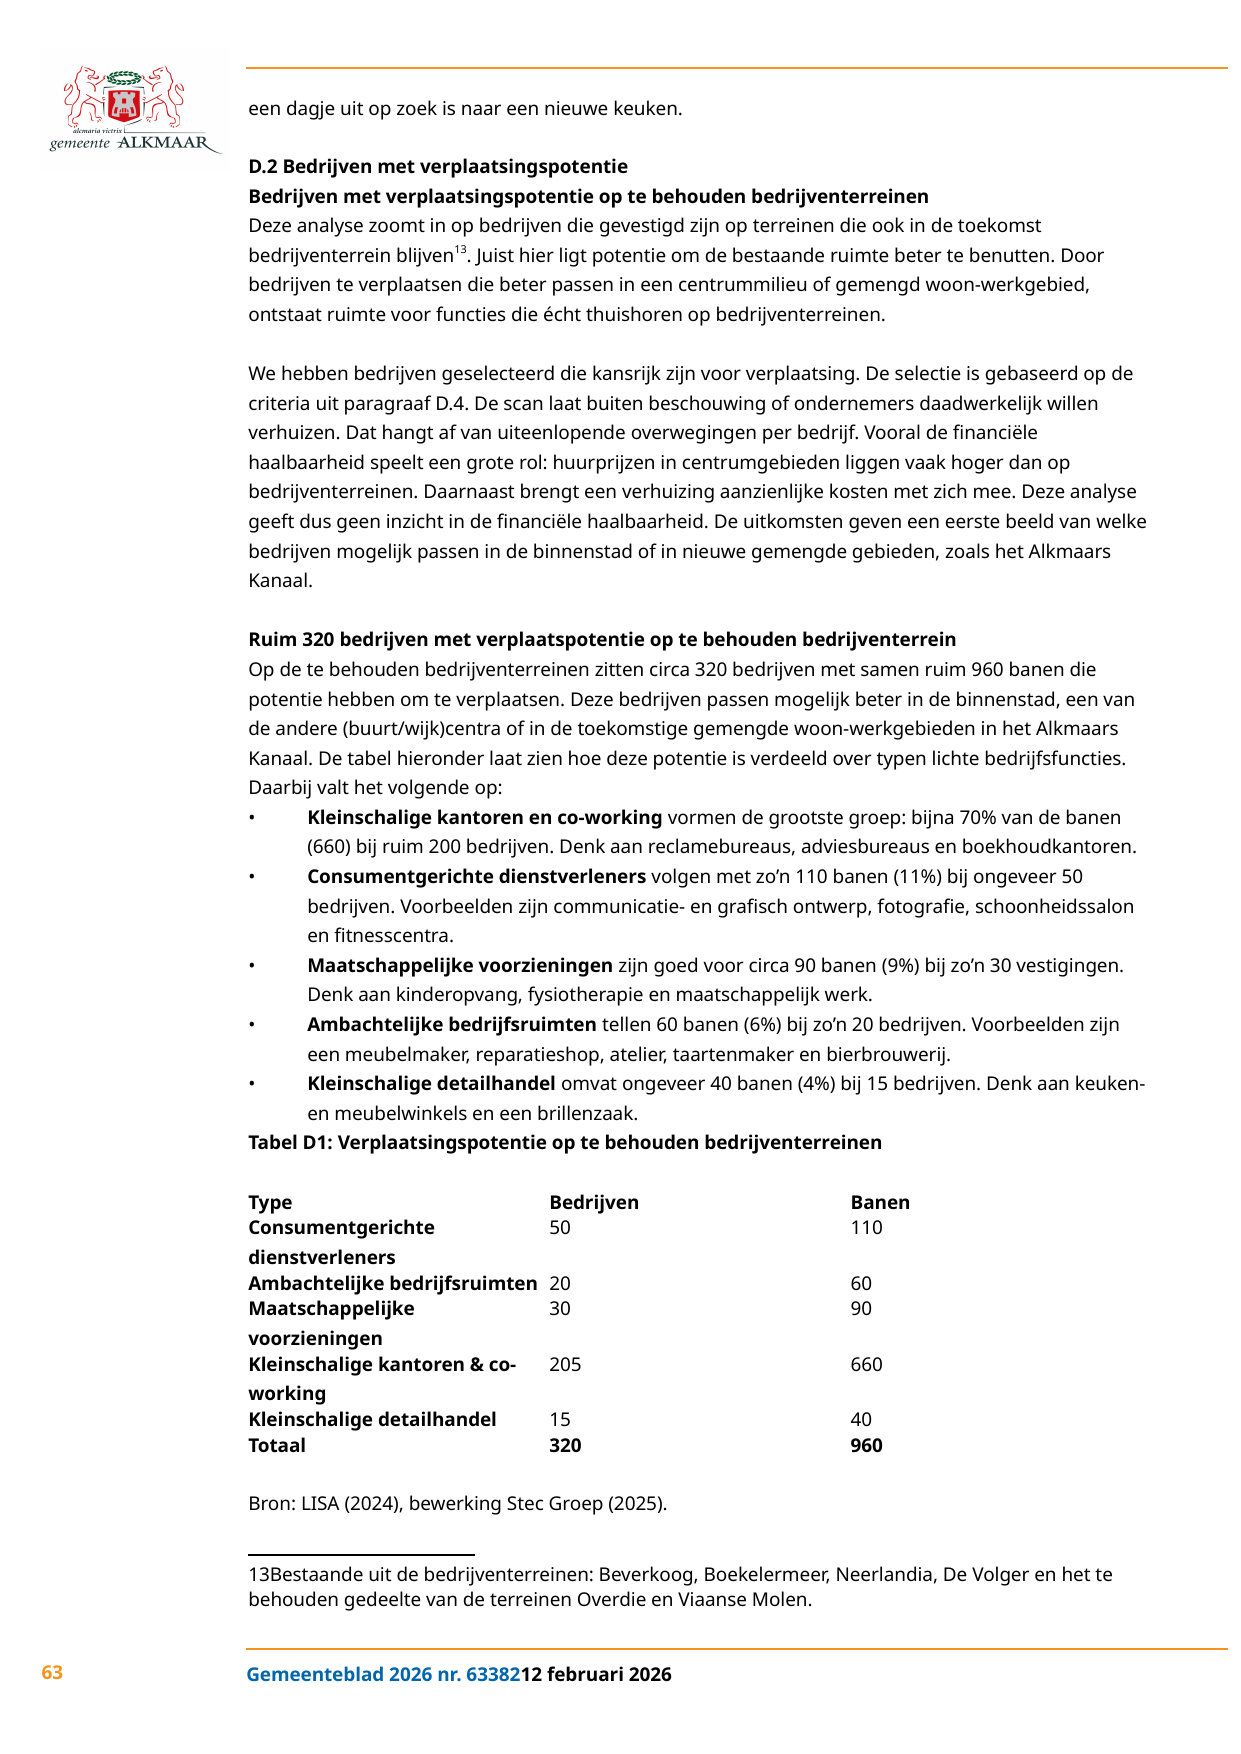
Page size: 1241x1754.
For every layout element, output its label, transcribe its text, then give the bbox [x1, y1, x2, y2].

table_cell Maatschappelijke voorzieningen [248, 1296, 549, 1351]
picture [41, 47, 231, 172]
table_header een dagje uit op zoek is naar een nieuwe keuken. [248, 95, 1152, 121]
table_cell Totaal [248, 1432, 549, 1458]
table_cell 960 [850, 1432, 1152, 1458]
table_cell 60 [850, 1270, 1152, 1296]
text Bedrijven met verplaatsingspotentie op te behouden bedrijventerreinen [248, 183, 1152, 209]
text D.2 Bedrijven met verplaatsingspotentie [248, 153, 1152, 179]
list Maatschappelijke voorzieningen zijn goed voor circa 90 banen (9%) bij zo’n 30 vestigingen. Denk aan kinderopvang, fysiotherapie en maatschappelijk werk. [248, 952, 1152, 1007]
table_header Banen [850, 1189, 1152, 1214]
table_header Bedrijven [549, 1189, 850, 1214]
list Ambachtelijke bedrijfsruimten tellen 60 banen (6%) bij zo’n 20 bedrijven. Voorbeelden zijn een meubelmaker, reparatieshop, atelier, taartenmaker en bierbrouwerij. [248, 1011, 1152, 1067]
text Op de te behouden bedrijventerreinen zitten circa 320 bedrijven met samen ruim 960 banen die potentie hebben om te verplaatsen. Deze bedrijven passen mogelijk beter in de binnenstad, een van de andere (buurt/wijk)centra of in de toekomstige gemengde woon-werkgebieden in het Alkmaars Kanaal. De tabel hieronder laat zien hoe deze potentie is verdeeld over typen lichte bedrijfsfuncties. Daarbij valt het volgende op: [248, 656, 1152, 800]
table_cell 15 [549, 1406, 850, 1432]
table_cell 320 [549, 1432, 850, 1458]
table_cell 660 [850, 1351, 1152, 1406]
table_cell Kleinschalige kantoren & co-working [248, 1351, 549, 1406]
table_cell 40 [850, 1406, 1152, 1432]
table_cell 110 [850, 1215, 1152, 1270]
table_cell Ambachtelijke bedrijfsruimten [248, 1270, 549, 1296]
table_cell 20 [549, 1270, 850, 1296]
table_header Type [248, 1189, 549, 1214]
text Deze analyse zoomt in op bedrijven die gevestigd zijn op terreinen die ook in de toekomst bedrijventerrein blijven. Juist hier ligt potentie om de bestaande ruimte beter te benutten. Door bedrijven te verplaatsen die beter passen in een centrummilieu of gemengd woon-werkgebied, ontstaat ruimte voor functies die écht thuishoren op bedrijventerreinen. [248, 212, 1152, 327]
text Bestaande uit de bedrijventerreinen: Beverkoog, Boekelermeer, Neerlandia, De Volger en het te behouden gedeelte van de terreinen Overdie en Viaanse Molen. [248, 1561, 1152, 1612]
text Ruim 320 bedrijven met verplaatspotentie op te behouden bedrijventerrein [248, 627, 1152, 652]
list Kleinschalige kantoren en co-working vormen de grootste groep: bijna 70% van de banen (660) bij ruim 200 bedrijven. Denk aan reclamebureaus, adviesbureaus en boekhoudkantoren. [248, 804, 1152, 859]
text Tabel D1: Verplaatsingspotentie op te behouden bedrijventerreinen [248, 1129, 1152, 1155]
list Kleinschalige detailhandel omvat ongeveer 40 banen (4%) bij 15 bedrijven. Denk aan keuken- en meubelwinkels en een brillenzaak. [248, 1070, 1152, 1126]
table_cell 50 [549, 1215, 850, 1270]
table_cell Kleinschalige detailhandel [248, 1406, 549, 1432]
text Bron: LISA (2024), bewerking Stec Groep (2025). [248, 1491, 1152, 1516]
table_cell 30 [549, 1296, 850, 1351]
table_cell 205 [549, 1351, 850, 1406]
text We hebben bedrijven geselecteerd die kansrijk zijn voor verplaatsing. De selectie is gebaseerd op de criteria uit paragraaf D.4. De scan laat buiten beschouwing of ondernemers daadwerkelijk willen verhuizen. Dat hangt af van uiteenlopende overwegingen per bedrijf. Vooral de financiële haalbaarheid speelt een grote rol: huurprijzen in centrumgebieden liggen vaak hoger dan op bedrijventerreinen. Daarnaast brengt een verhuizing aanzienlijke kosten met zich mee. Deze analyse geeft dus geen inzicht in de financiële haalbaarheid. De uitkomsten geven een eerste beeld van welke bedrijven mogelijk passen in de binnenstad of in nieuwe gemengde gebieden, zoals het Alkmaars Kanaal. [248, 360, 1152, 593]
list Consumentgerichte dienstverleners volgen met zo’n 110 banen (11%) bij ongeveer 50 bedrijven. Voorbeelden zijn communicatie- en grafisch ontwerp, fotografie, schoonheidssalon en fitnesscentra. [248, 863, 1152, 948]
table_cell Consumentgerichte dienstverleners [248, 1215, 549, 1270]
table_cell 90 [850, 1296, 1152, 1351]
